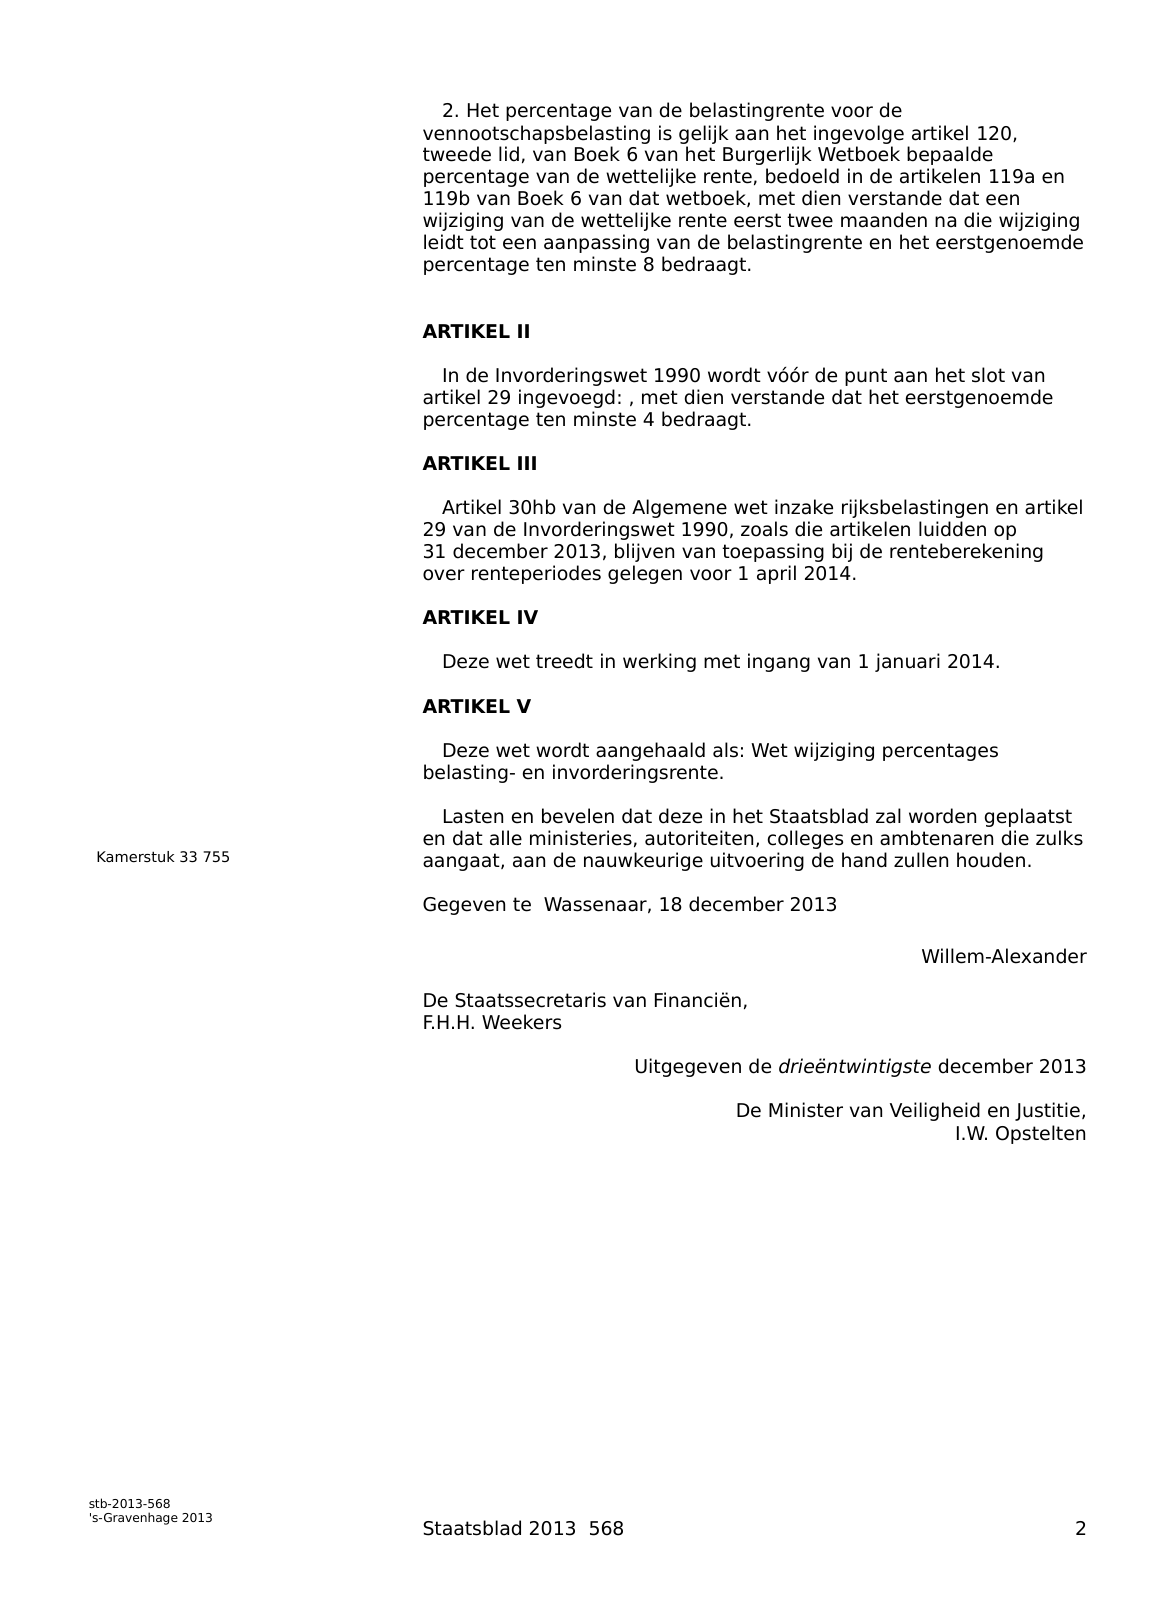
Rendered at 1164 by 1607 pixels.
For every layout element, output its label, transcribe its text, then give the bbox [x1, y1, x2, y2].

text stb-2013-568 [88, 1497, 323, 1511]
text Uitgegeven de drieëntwintigste december 2013 [422, 1056, 1087, 1078]
text De Minister van Veiligheid en Justitie, I.W. Opstelten [422, 1100, 1087, 1144]
subtitle ARTIKEL III [422, 453, 1087, 475]
text In de Invorderingswet 1990 wordt vóór de punt aan het slot van artikel 29 ingevoegd: , met dien verstande dat het eerstgenoemde percentage ten minste 4 bedraagt. [422, 365, 1087, 431]
text Lasten en bevelen dat deze in het Staatsblad zal worden geplaatst en dat alle ministeries, autoriteiten, colleges en ambtenaren die zulks aangaat, aan de nauwkeurige uitvoering de hand zullen houden. [422, 806, 1087, 872]
text Deze wet treedt in werking met ingang van 1 januari 2014. [422, 651, 1087, 673]
subtitle ARTIKEL II [422, 321, 1087, 343]
text Deze wet wordt aangehaald als: Wet wijziging percentages belasting- en invorderingsrente. [422, 740, 1087, 784]
text Artikel 30hb van de Algemene wet inzake rijksbelastingen en artikel 29 van de Invorderingswet 1990, zoals die artikelen luidden op 31 december 2013, blijven van toepassing bij de renteberekening over renteperiodes gelegen voor 1 april 2014. [422, 497, 1087, 585]
text 2. Het percentage van de belastingrente voor de vennootschapsbelasting is gelijk aan het ingevolge artikel 120, tweede lid, van Boek 6 van het Burgerlijk Wetboek bepaalde percentage van de wettelijke rente, bedoeld in de artikelen 119a en 119b van Boek 6 van dat wetboek, met dien verstande dat een wijziging van de wettelijke rente eerst twee maanden na die wijziging leidt tot een aanpassing van de belastingrente en het eerstgenoemde percentage ten minste 8 bedraagt. [422, 100, 1087, 276]
text De Staatssecretaris van Financiën, F.H.H. Weekers [422, 990, 1087, 1034]
text Gegeven te Wassenaar, 18 december 2013 [422, 894, 1087, 916]
subtitle ARTIKEL IV [422, 607, 1087, 629]
subtitle ARTIKEL V [422, 696, 1087, 717]
text 's-Gravenhage 2013 [88, 1511, 323, 1525]
text Willem-Alexander [422, 946, 1087, 968]
text Kamerstuk 33 755 [77, 849, 396, 866]
